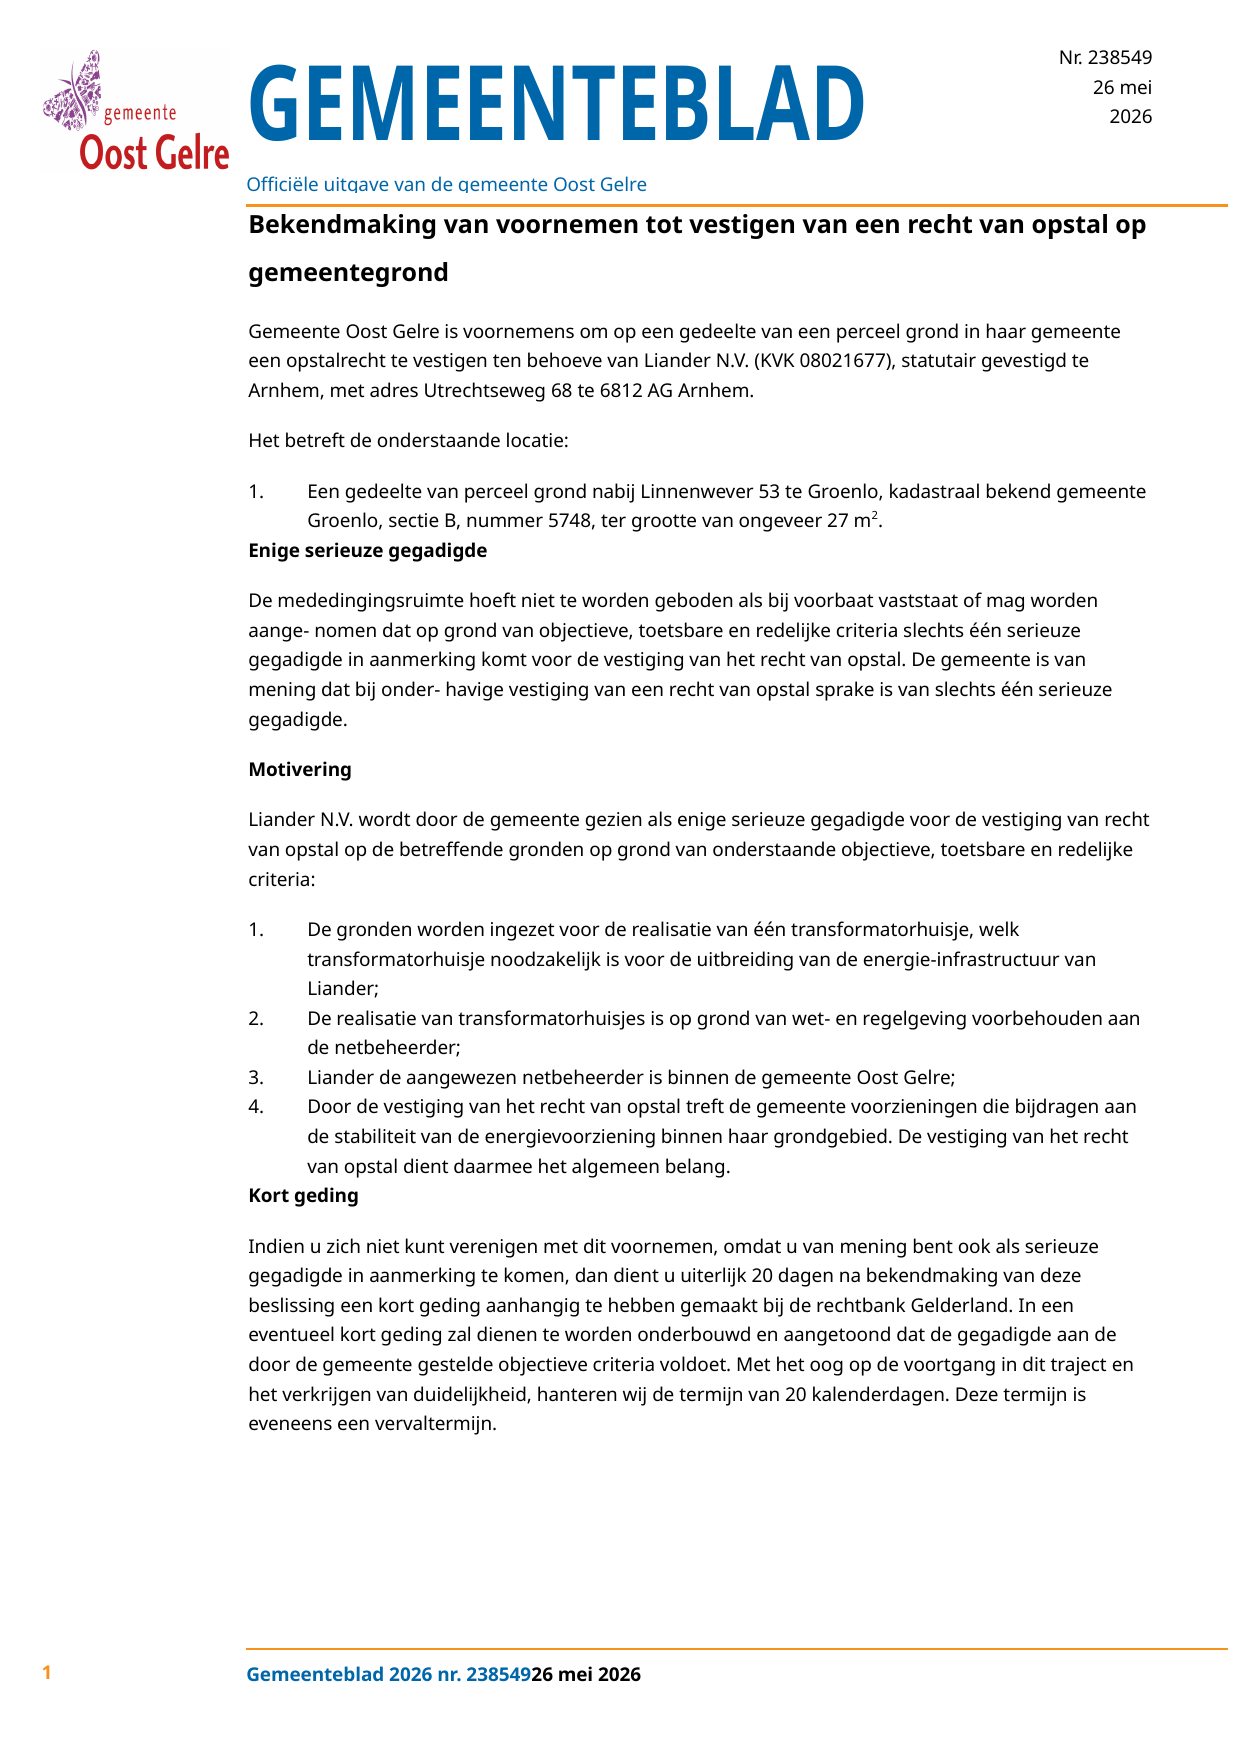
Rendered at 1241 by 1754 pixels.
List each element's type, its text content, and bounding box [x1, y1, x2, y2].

text Liander N.V. wordt door de gemeente gezien als enige serieuze gegadigde voor de vestiging van recht van opstal op de betreffende gronden op grond van onderstaande objectieve, toetsbare en redelijke criteria: [248, 807, 1152, 892]
text Bekendmaking van voornemen tot vestigen van een recht van opstal op gemeentegrond [248, 207, 1152, 288]
text Het betreft de onderstaande locatie: [248, 427, 1152, 453]
text Enige serieuze gegadigde [248, 537, 1152, 563]
text De mededingingsruimte hoeft niet te worden geboden als bij voorbaat vaststaat of mag worden aange- nomen dat op grond van objectieve, toetsbare en redelijke criteria slechts één serieuze gegadigde in aanmerking komt voor de vestiging van het recht van opstal. De gemeente is van mening dat bij onder- havige vestiging van een recht van opstal sprake is van slechts één serieuze gegadigde. [248, 587, 1152, 732]
list Een gedeelte van perceel grond nabij Linnenwever 53 te Groenlo, kadastraal bekend gemeente Groenlo, sectie B, nummer 5748, ter grootte van ongeveer 27 m2. [248, 478, 1152, 533]
list Door de vestiging van het recht van opstal treft de gemeente voorzieningen die bijdragen aan de stabiliteit van de energievoorziening binnen haar grondgebied. De vestiging van het recht van opstal dient daarmee het algemeen belang. [248, 1094, 1152, 1179]
text Indien u zich niet kunt verenigen met dit voornemen, omdat u van mening bent ook als serieuze gegadigde in aanmerking te komen, dan dient u uiterlijk 20 dagen na bekendmaking van deze beslissing een kort geding aanhangig te hebben gemaakt bij de rechtbank Gelderland. In een eventueel kort geding zal dienen te worden onderbouwd en aangetoond dat de gegadigde aan de door de gemeente gestelde objectieve criteria voldoet. Met het oog op de voortgang in dit traject en het verkrijgen van duidelijkheid, hanteren wij de termijn van 20 kalenderdagen. Deze termijn is eveneens een vervaltermijn. [248, 1233, 1152, 1436]
picture [41, 47, 231, 172]
list De realisatie van transformatorhuisjes is op grond van wet- en regelgeving voorbehouden aan de netbeheerder; [248, 1005, 1152, 1060]
list De gronden worden ingezet voor de realisatie van één transformatorhuisje, welk transformatorhuisje noodzakelijk is voor de uitbreiding van de energie-infrastructuur van Liander; [248, 916, 1152, 1001]
text Gemeente Oost Gelre is voornemens om op een gedeelte van een perceel grond in haar gemeente een opstalrecht te vestigen ten behoeve van Liander N.V. (KVK 08021677), statutair gevestigd te Arnhem, met adres Utrechtseweg 68 te 6812 AG Arnhem. [248, 318, 1152, 403]
list Liander de aangewezen netbeheerder is binnen de gemeente Oost Gelre; [248, 1064, 1152, 1090]
text Kort geding [248, 1182, 1152, 1208]
text Motivering [248, 756, 1152, 782]
